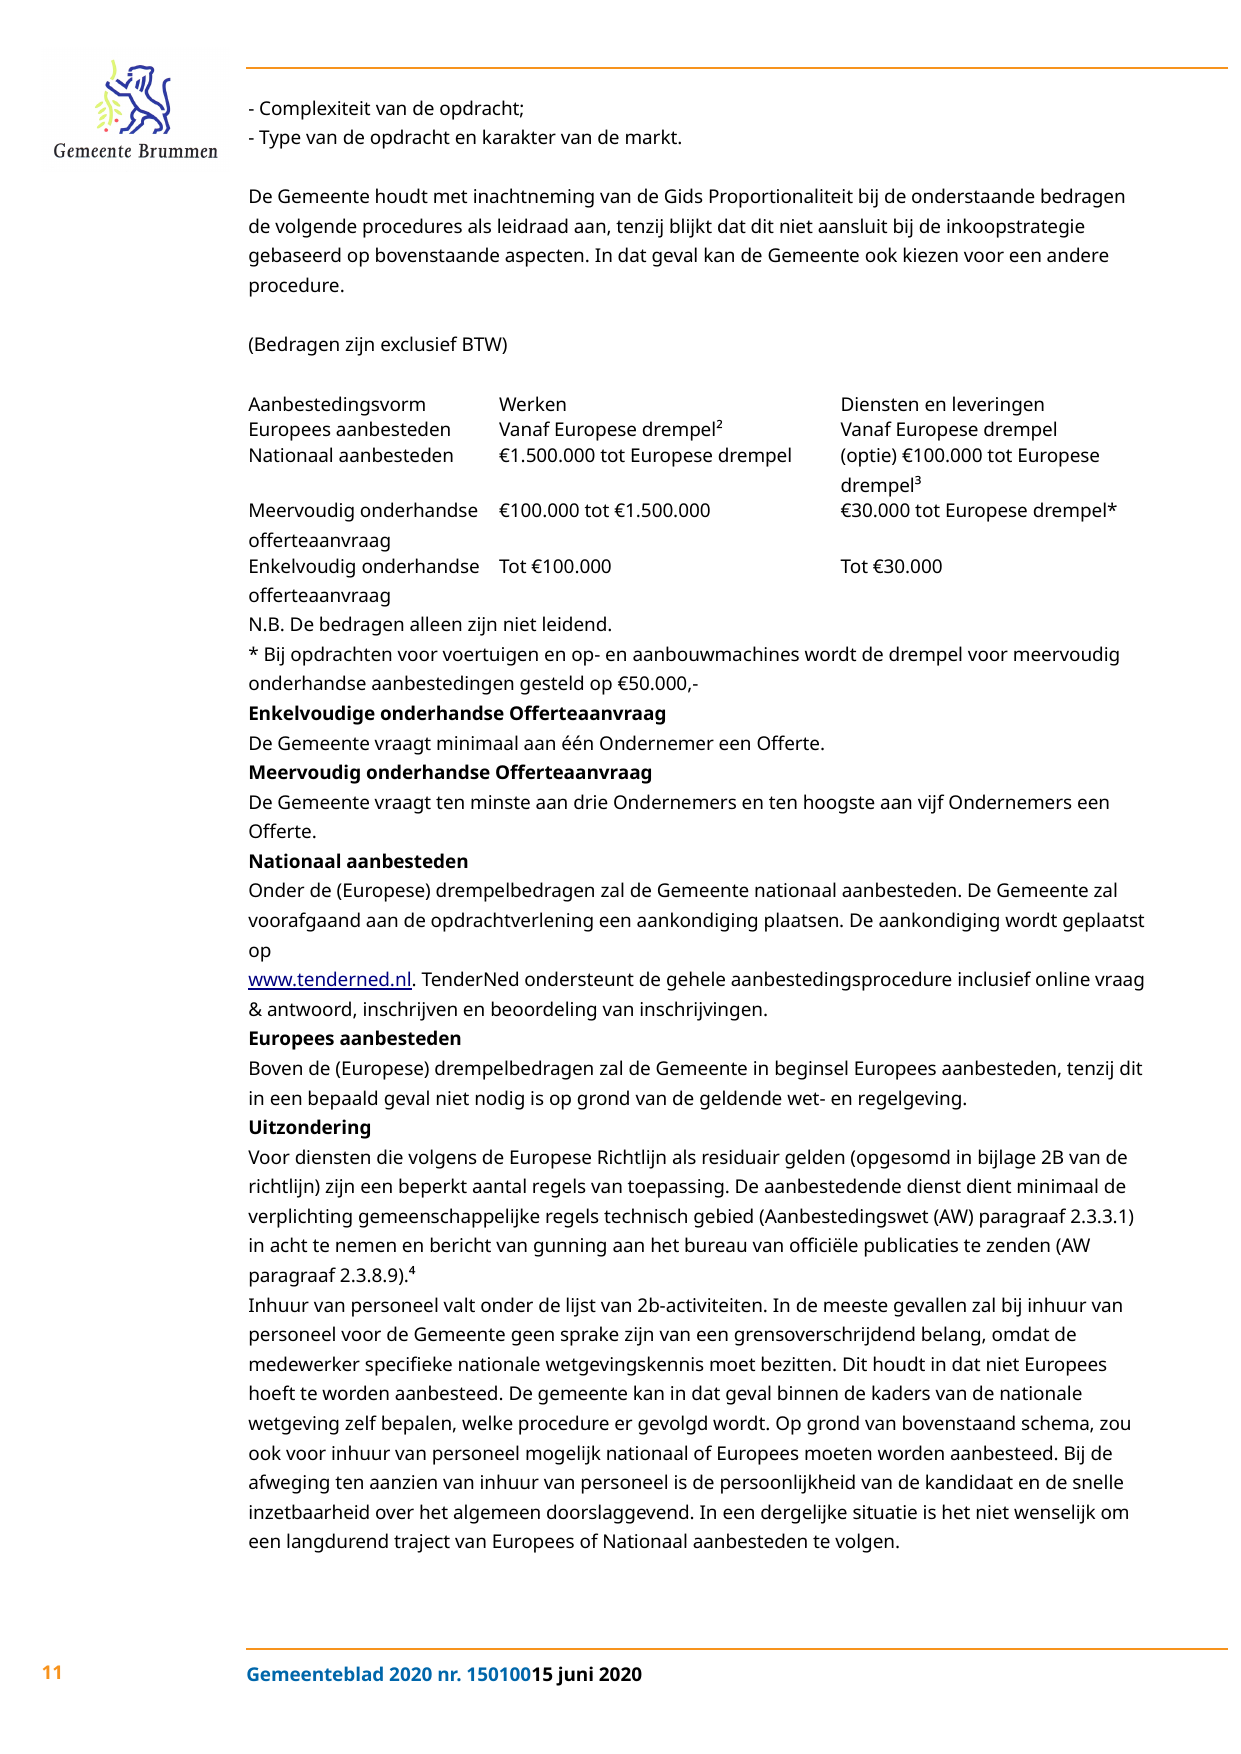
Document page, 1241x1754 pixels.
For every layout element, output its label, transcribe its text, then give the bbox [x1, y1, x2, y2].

table_header Werken [499, 391, 840, 416]
text Boven de (Europese) drempelbedragen zal de Gemeente in beginsel Europees aanbesteden, tenzij dit in een bepaald geval niet nodig is op grond van de geldende wet- en regelgeving. [248, 1055, 1152, 1110]
table_cell Enkelvoudig onderhandse offerteaanvraag [248, 553, 499, 608]
text De Gemeente houdt met inachtneming van de Gids Proportionaliteit bij de onderstaande bedragen de volgende procedures als leidraad aan, tenzij blijkt dat dit niet aansluit bij de inkoopstrategie gebaseerd op bovenstaande aspecten. In dat geval kan de Gemeente ook kiezen voor een andere procedure. [248, 183, 1152, 298]
text (Bedragen zijn exclusief BTW) [248, 331, 1152, 357]
text Europees aanbesteden [248, 1026, 1152, 1051]
text De Gemeente vraagt ten minste aan drie Ondernemers en ten hoogste aan vijf Ondernemers een Offerte. [248, 789, 1152, 844]
table_cell Tot €30.000 [840, 553, 1152, 608]
table_header Aanbestedingsvorm [248, 391, 499, 416]
table_cell (optie) €100.000 tot Europese drempel³ [840, 442, 1152, 497]
table_cell €100.000 tot €1.500.000 [499, 498, 840, 553]
text Nationaal aanbesteden [248, 848, 1152, 874]
text - Type van de opdracht en karakter van de markt. [248, 124, 1152, 150]
table_cell Vanaf Europese drempel [840, 416, 1152, 442]
table_cell Vanaf Europese drempel² [499, 416, 840, 442]
text Enkelvoudige onderhandse Offerteaanvraag [248, 700, 1152, 726]
table_cell €30.000 tot Europese drempel* [840, 498, 1152, 553]
text Onder de (Europese) drempelbedragen zal de Gemeente nationaal aanbesteden. De Gemeente zal voorafgaand aan de opdrachtverlening een aankondiging plaatsen. De aankondiging wordt geplaatst op [248, 878, 1152, 962]
text De Gemeente vraagt minimaal aan één Ondernemer een Offerte. [248, 730, 1152, 755]
text N.B. De bedragen alleen zijn niet leidend. [248, 611, 1152, 637]
table_cell Europees aanbesteden [248, 416, 499, 442]
text Meervoudig onderhandse Offerteaanvraag [248, 759, 1152, 785]
table_cell Nationaal aanbesteden [248, 442, 499, 497]
text Uitzondering [248, 1114, 1152, 1140]
table_cell Meervoudig onderhandse offerteaanvraag [248, 498, 499, 553]
picture [41, 47, 231, 172]
text www.tenderned.nl. TenderNed ondersteunt de gehele aanbestedingsprocedure inclusief online vraag & antwoord, inschrijven en beoordeling van inschrijvingen. [248, 966, 1152, 1022]
table_cell Tot €100.000 [499, 553, 840, 608]
table_cell €1.500.000 tot Europese drempel [499, 442, 840, 497]
text Voor diensten die volgens de Europese Richtlijn als residuair gelden (opgesomd in bijlage 2B van de richtlijn) zijn een beperkt aantal regels van toepassing. De aanbestedende dienst dient minimaal de verplichting gemeenschappelijke regels technisch gebied (Aanbestedingswet (AW) paragraaf 2.3.3.1) in acht te nemen en bericht van gunning aan het bureau van officiële publicaties te zenden (AW paragraaf 2.3.8.9).⁴ [248, 1144, 1152, 1288]
text Inhuur van personeel valt onder de lijst van 2b-activiteiten. In de meeste gevallen zal bij inhuur van personeel voor de Gemeente geen sprake zijn van een grensoverschrijdend belang, omdat de medewerker specifieke nationale wetgevingskennis moet bezitten. Dit houdt in dat niet Europees hoeft te worden aanbesteed. De gemeente kan in dat geval binnen de kaders van de nationale wetgeving zelf bepalen, welke procedure er gevolgd wordt. Op grond van bovenstaand schema, zou ook voor inhuur van personeel mogelijk nationaal of Europees moeten worden aanbesteed. Bij de afweging ten aanzien van inhuur van personeel is de persoonlijkheid van de kandidaat en de snelle inzetbaarheid over het algemeen doorslaggevend. In een dergelijke situatie is het niet wenselijk om een langdurend traject van Europees of Nationaal aanbesteden te volgen. [248, 1292, 1152, 1554]
text * Bij opdrachten voor voertuigen en op- en aanbouwmachines wordt de drempel voor meervoudig onderhandse aanbestedingen gesteld op €50.000,- [248, 641, 1152, 696]
table_header Diensten en leveringen [840, 391, 1152, 416]
text - Complexiteit van de opdracht; [248, 95, 1152, 121]
